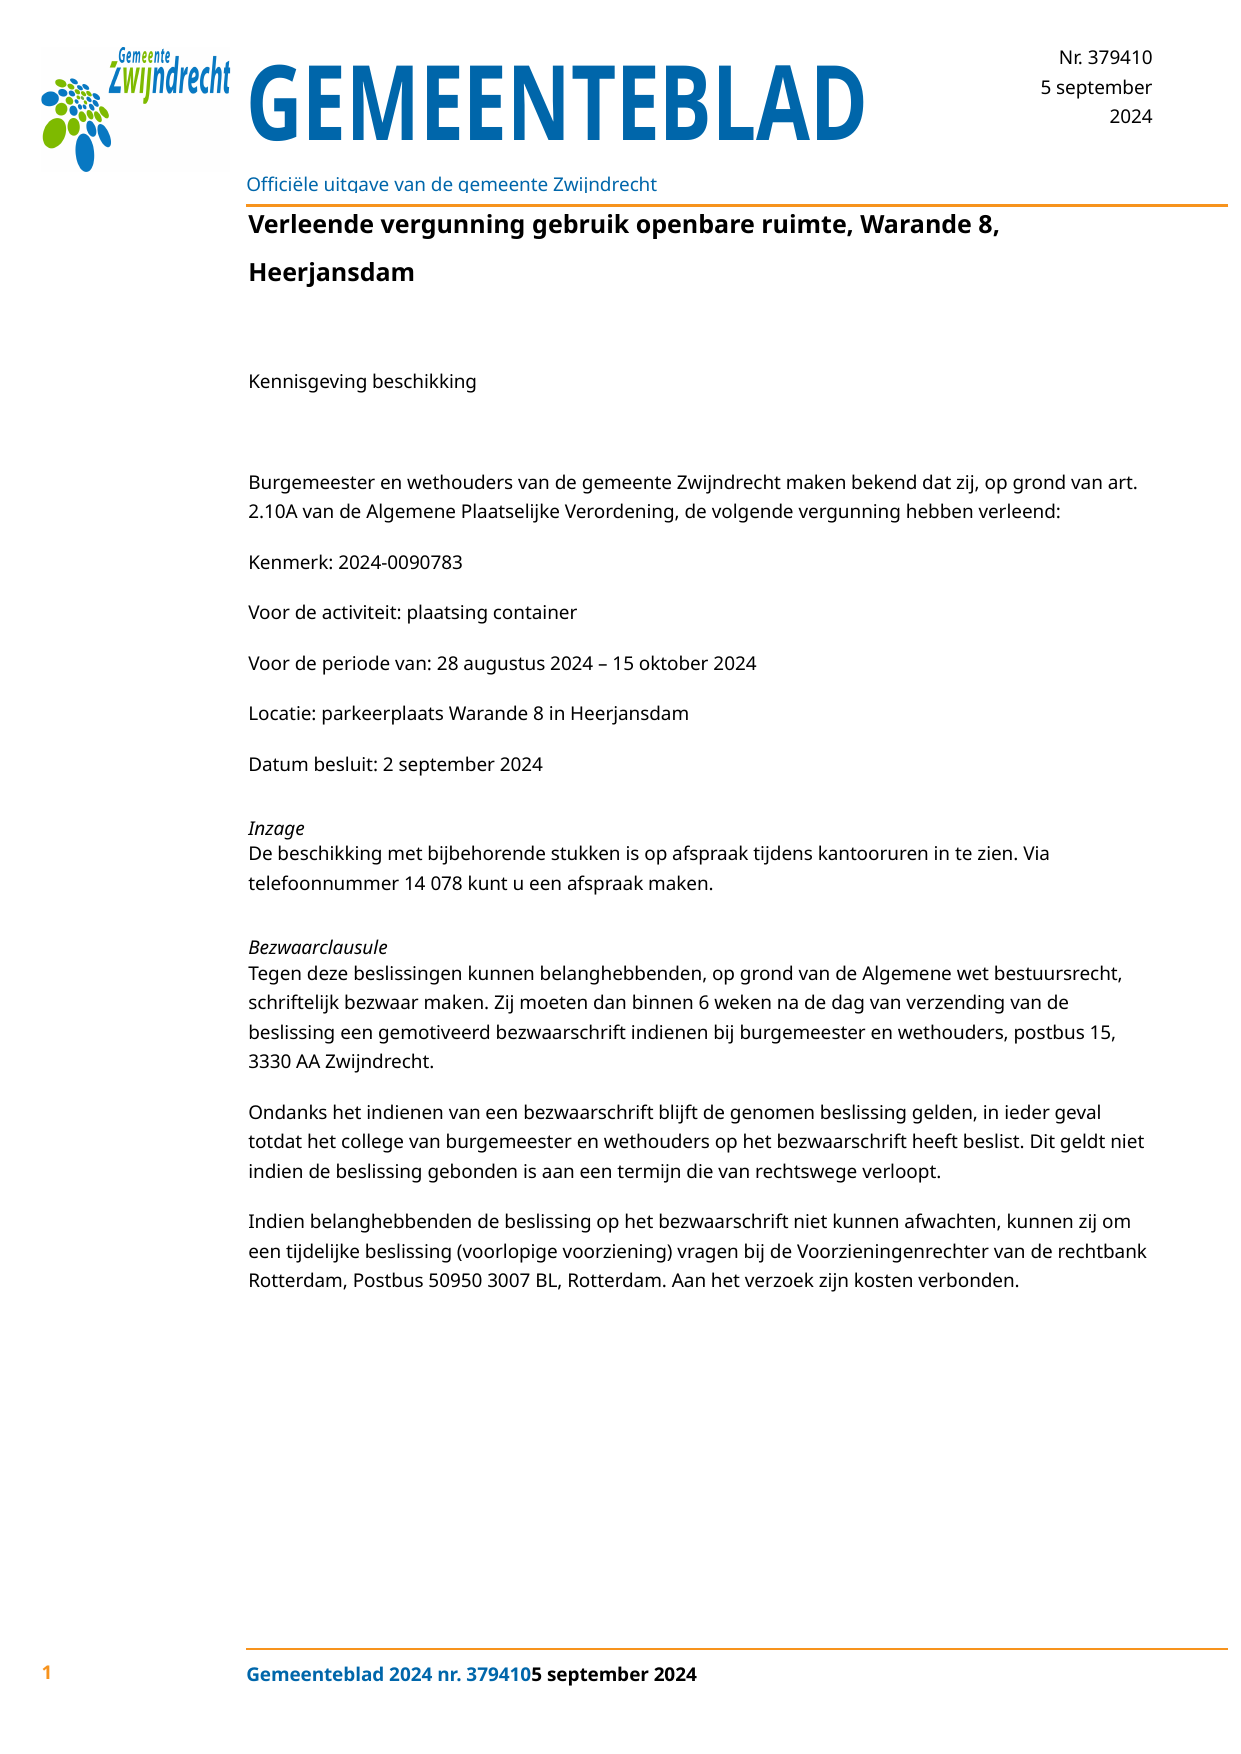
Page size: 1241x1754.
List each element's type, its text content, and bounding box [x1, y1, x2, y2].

text Kennisgeving beschikking [248, 368, 1152, 394]
text Bezwaarclausule [248, 934, 1152, 960]
text Voor de activiteit: plaatsing container [248, 599, 1152, 625]
text Voor de periode van: 28 augustus 2024 – 15 oktober 2024 [248, 650, 1152, 676]
text Kenmerk: 2024-0090783 [248, 549, 1152, 575]
text Datum besluit: 2 september 2024 [248, 751, 1152, 777]
text Ondanks het indienen van een bezwaarschrift blijft de genomen beslissing gelden, in ieder geval totdat het college van burgemeester en wethouders op het bezwaarschrift heeft beslist. Dit geldt niet indien de beslissing gebonden is aan een termijn die van rechtswege verloopt. [248, 1099, 1152, 1184]
picture [41, 47, 231, 172]
text Burgemeester en wethouders van de gemeente Zwijndrecht maken bekend dat zij, op grond van art. 2.10A van de Algemene Plaatselijke Verordening, de volgende vergunning hebben verleend: [248, 469, 1152, 524]
text Tegen deze beslissingen kunnen belanghebbenden, op grond van de Algemene wet bestuursrecht, schriftelijk bezwaar maken. Zij moeten dan binnen 6 weken na de dag van verzending van de beslissing een gemotiveerd bezwaarschrift indienen bij burgemeester en wethouders, postbus 15, 3330 AA Zwijndrecht. [248, 960, 1152, 1074]
text Locatie: parkeerplaats Warande 8 in Heerjansdam [248, 700, 1152, 726]
text De beschikking met bijbehorende stukken is op afspraak tijdens kantooruren in te zien. Via telefoonnummer 14 078 kunt u een afspraak maken. [248, 841, 1152, 896]
text Inzage [248, 815, 1152, 841]
text Indien belanghebbenden de beslissing op het bezwaarschrift niet kunnen afwachten, kunnen zij om een tijdelijke beslissing (voorlopige voorziening) vragen bij de Voorzieningenrechter van de rechtbank Rotterdam, Postbus 50950 3007 BL, Rotterdam. Aan het verzoek zijn kosten verbonden. [248, 1208, 1152, 1293]
text Verleende vergunning gebruik openbare ruimte, Warande 8, Heerjansdam [248, 207, 1152, 288]
